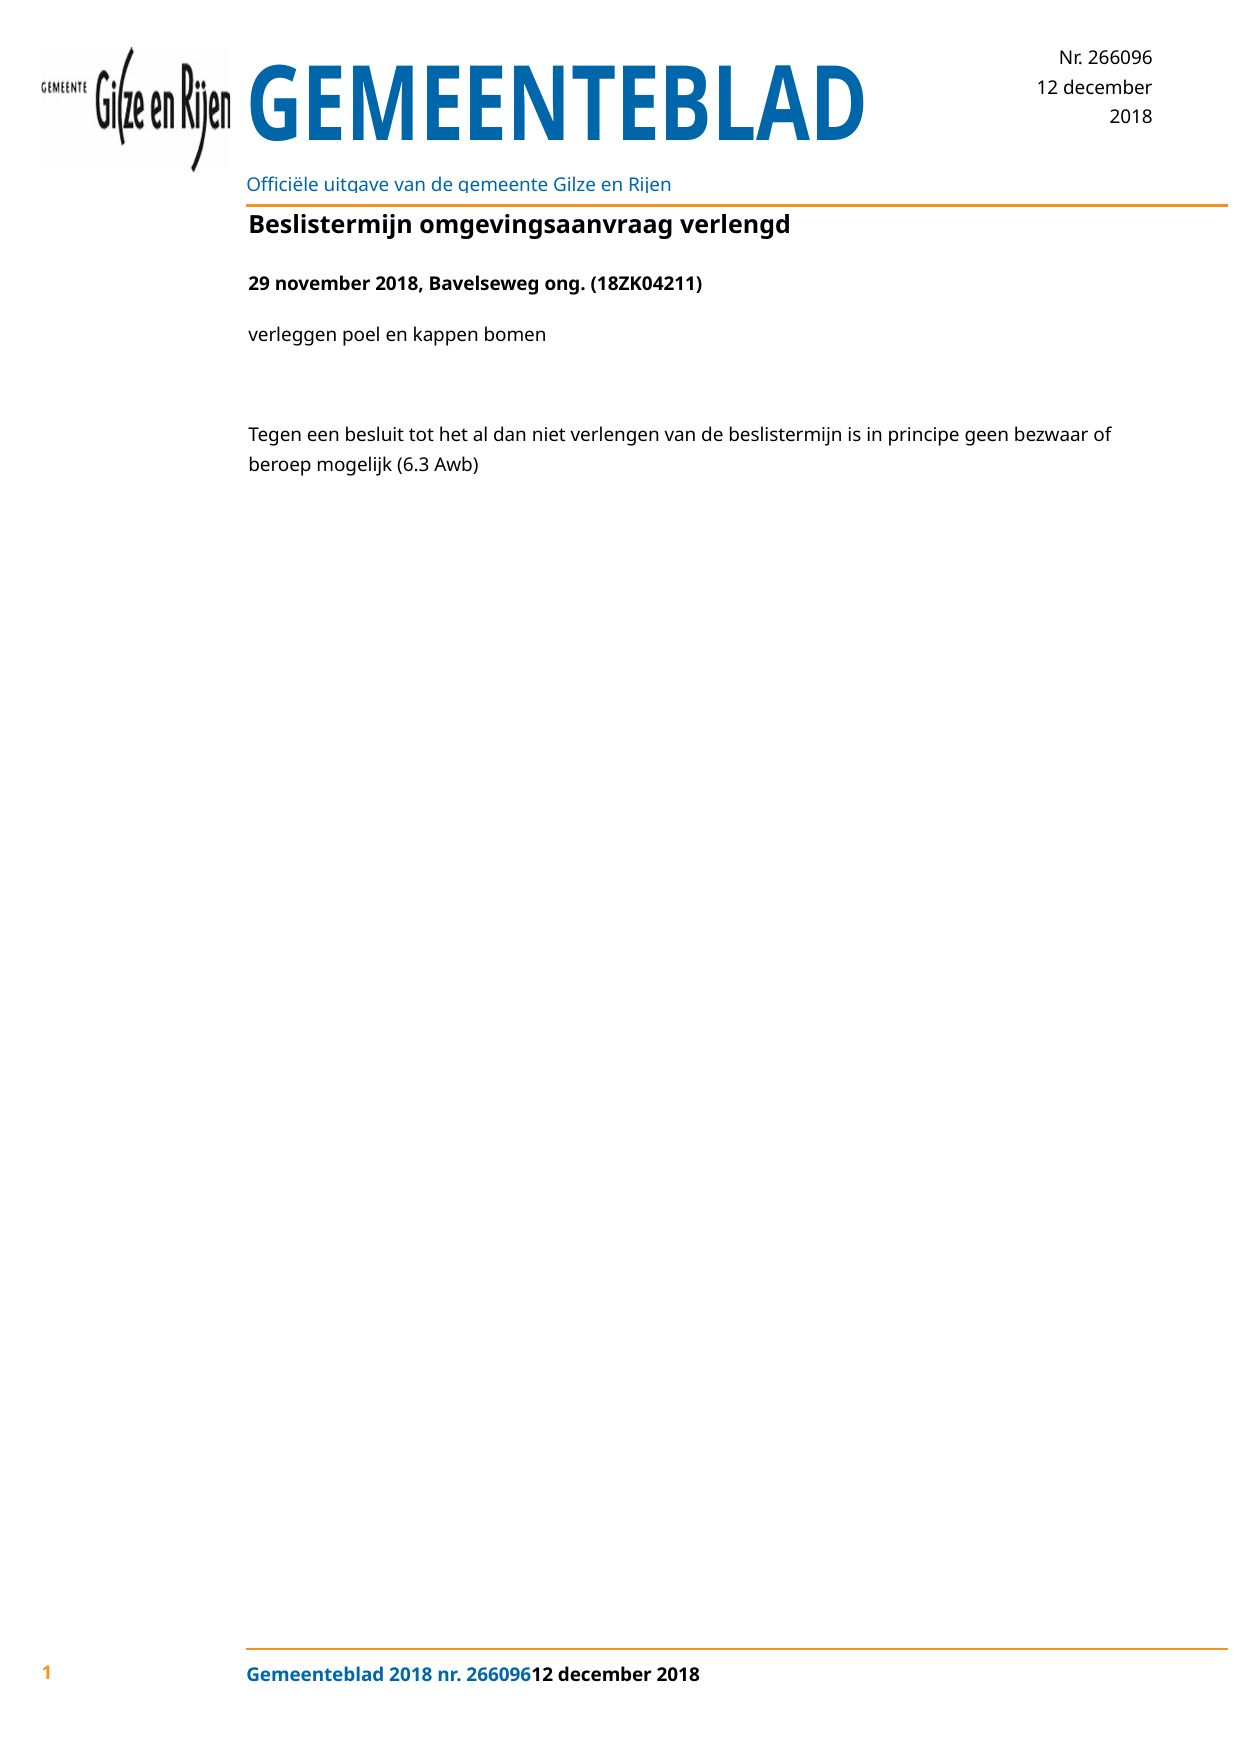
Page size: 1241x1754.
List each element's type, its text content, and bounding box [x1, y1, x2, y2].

text verleggen poel en kappen bomen [248, 321, 1152, 346]
text Beslistermijn omgevingsaanvraag verlengd [248, 207, 1152, 241]
text Tegen een besluit tot het al dan niet verlengen van de beslistermijn is in principe geen bezwaar of beroep mogelijk (6.3 Awb) [248, 422, 1152, 477]
picture [41, 47, 231, 172]
text 29 november 2018, Bavelseweg ong. (18ZK04211) [248, 270, 1152, 296]
